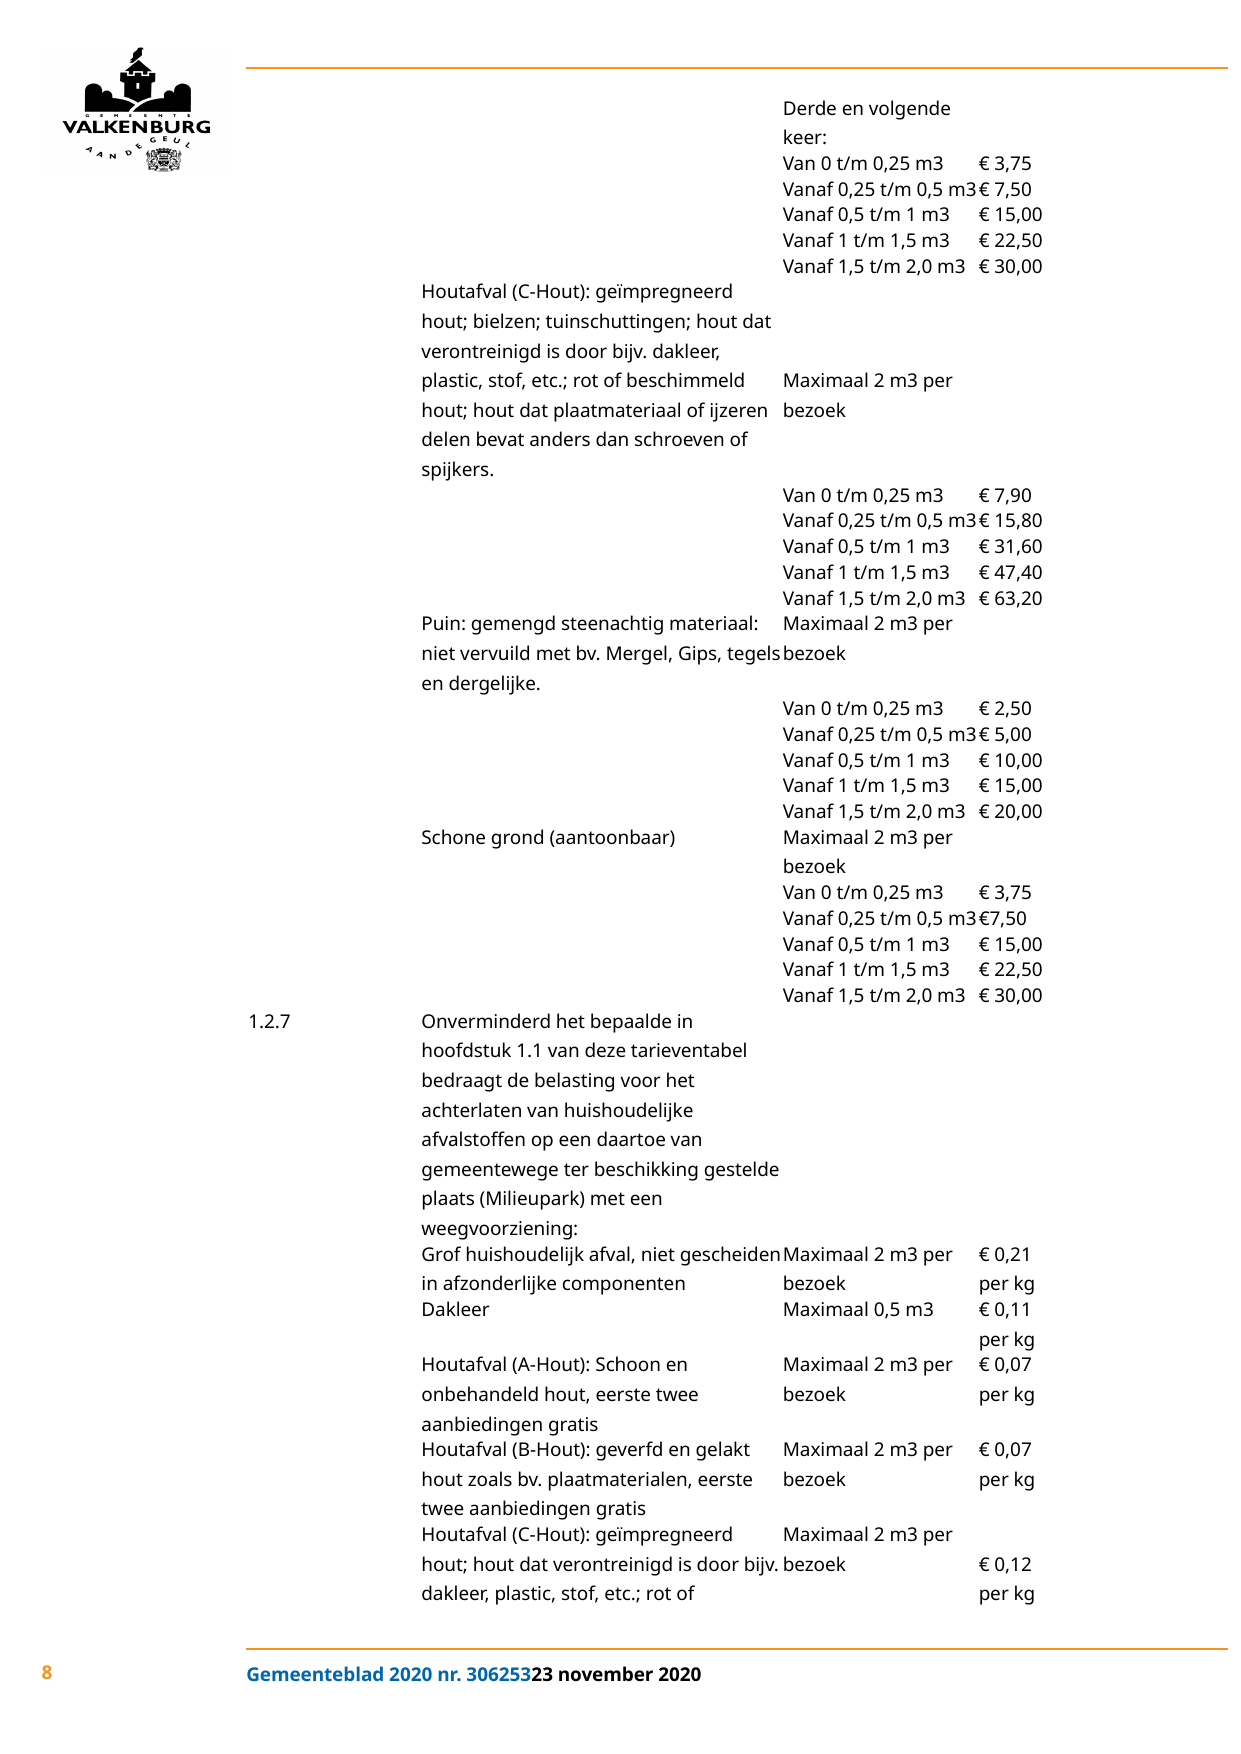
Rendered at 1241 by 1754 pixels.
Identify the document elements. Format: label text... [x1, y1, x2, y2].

table_cell Maximaal 2 m3 per bezoek [783, 1241, 978, 1296]
table_cell Van 0 t/m 0,25 m3 [783, 482, 978, 508]
table_cell € 0,11 per kg [979, 1296, 1152, 1352]
table_cell € 63,20 [979, 585, 1152, 611]
table_cell [248, 95, 421, 150]
table_cell Houtafval (B-Hout): geverfd en gelakt hout zoals bv. plaatmaterialen, eerste twee aanbiedingen gratis [421, 1436, 783, 1521]
table_cell Vanaf 0,5 t/m 1 m3 [783, 534, 978, 559]
table_cell [421, 931, 783, 957]
table_cell [421, 773, 783, 798]
table_cell € 10,00 [979, 747, 1152, 773]
table_cell € 15,80 [979, 508, 1152, 533]
table_cell [248, 957, 421, 982]
table_cell [248, 279, 421, 482]
table_cell Maximaal 0,5 m3 [783, 1296, 978, 1352]
table_cell [421, 227, 783, 253]
table_cell [421, 721, 783, 747]
table_cell [248, 534, 421, 559]
table_cell [421, 202, 783, 227]
picture [41, 47, 231, 172]
table_cell [248, 508, 421, 533]
table_cell Vanaf 0,25 t/m 0,5 m3 [783, 508, 978, 533]
table_cell [421, 95, 783, 150]
table_cell Vanaf 0,25 t/m 0,5 m3 [783, 905, 978, 931]
table_cell Vanaf 0,5 t/m 1 m3 [783, 747, 978, 773]
table_cell [979, 611, 1152, 696]
table_cell Vanaf 1 t/m 1,5 m3 [783, 227, 978, 253]
table_cell €7,50 [979, 905, 1152, 931]
table_cell [248, 983, 421, 1008]
table_cell Houtafval (C-Hout): geïmpregneerd hout; hout dat verontreinigd is door bijv. dakleer, plastic, stof, etc.; rot of [421, 1521, 783, 1606]
table_cell [421, 508, 783, 533]
table_cell [248, 585, 421, 611]
table_cell [248, 696, 421, 721]
table_cell Vanaf 0,5 t/m 1 m3 [783, 202, 978, 227]
table_cell € 20,00 [979, 799, 1152, 824]
table_cell € 5,00 [979, 721, 1152, 747]
table_cell [248, 799, 421, 824]
table_cell Vanaf 1 t/m 1,5 m3 [783, 773, 978, 798]
table_cell € 22,50 [979, 957, 1152, 982]
table_cell [421, 880, 783, 905]
table_cell [421, 559, 783, 585]
table_cell Maximaal 2 m3 per bezoek [783, 1352, 978, 1436]
table_cell [421, 905, 783, 931]
table_cell [248, 176, 421, 202]
table_cell € 15,00 [979, 931, 1152, 957]
table_cell [248, 905, 421, 931]
table_cell Vanaf 0,25 t/m 0,5 m3 [783, 721, 978, 747]
table_cell € 3,75 [979, 150, 1152, 176]
table_cell 1.2.7 [248, 1008, 421, 1241]
table_cell € 30,00 [979, 983, 1152, 1008]
table_cell Vanaf 0,25 t/m 0,5 m3 [783, 176, 978, 202]
table_cell € 0,07 per kg [979, 1352, 1152, 1436]
table_cell € 22,50 [979, 227, 1152, 253]
table_cell [248, 880, 421, 905]
table_cell [421, 253, 783, 279]
table_cell € 7,90 [979, 482, 1152, 508]
table_cell [248, 773, 421, 798]
table_cell Vanaf 1 t/m 1,5 m3 [783, 559, 978, 585]
table_cell Vanaf 1,5 t/m 2,0 m3 [783, 253, 978, 279]
table_cell [421, 585, 783, 611]
table_cell Vanaf 1 t/m 1,5 m3 [783, 957, 978, 982]
table_cell [248, 202, 421, 227]
table_cell € 47,40 [979, 559, 1152, 585]
table_cell [421, 482, 783, 508]
table_cell [248, 721, 421, 747]
table_cell [248, 824, 421, 879]
table_cell [421, 176, 783, 202]
table_cell Vanaf 0,5 t/m 1 m3 [783, 931, 978, 957]
table_cell Van 0 t/m 0,25 m3 [783, 880, 978, 905]
table_cell Maximaal 2 m3 per bezoek [783, 611, 978, 696]
table_cell [421, 696, 783, 721]
table_cell Schone grond (aantoonbaar) [421, 824, 783, 879]
table_cell Puin: gemengd steenachtig materiaal: niet vervuild met bv. Mergel, Gips, tegels en dergelijke. [421, 611, 783, 696]
table_cell Dakleer [421, 1296, 783, 1352]
table_cell [421, 150, 783, 176]
table_cell [248, 1352, 421, 1436]
table_cell Vanaf 1,5 t/m 2,0 m3 [783, 983, 978, 1008]
table_cell Maximaal 2 m3 per bezoek [783, 824, 978, 879]
table_cell [248, 747, 421, 773]
table_cell Van 0 t/m 0,25 m3 [783, 696, 978, 721]
table_cell [248, 1241, 421, 1296]
table_cell [248, 150, 421, 176]
table_cell [248, 1436, 421, 1521]
table_cell [248, 227, 421, 253]
table_cell Houtafval (A-Hout): Schoon en onbehandeld hout, eerste twee aanbiedingen gratis [421, 1352, 783, 1436]
table_cell Vanaf 1,5 t/m 2,0 m3 [783, 799, 978, 824]
table_cell [248, 253, 421, 279]
table_cell Houtafval (C-Hout): geïmpregneerd hout; bielzen; tuinschuttingen; hout dat verontreinigd is door bijv. dakleer, plastic, stof, etc.; rot of beschimmeld hout; hout dat plaatmateriaal of ijzeren delen bevat anders dan schroeven of spijkers. [421, 279, 783, 482]
table_cell [979, 279, 1152, 482]
table_cell Grof huishoudelijk afval, niet gescheiden in afzonderlijke componenten [421, 1241, 783, 1296]
table_cell [248, 559, 421, 585]
table_cell € 30,00 [979, 253, 1152, 279]
table_cell [248, 931, 421, 957]
table_cell [421, 983, 783, 1008]
table_cell [248, 1521, 421, 1606]
table_cell [248, 482, 421, 508]
table_cell Onverminderd het bepaalde in hoofdstuk 1.1 van deze tarieventabel bedraagt de belasting voor het achterlaten van huishoudelijke afvalstoffen op een daartoe van gemeentewege ter beschikking gestelde plaats (Milieupark) met een weegvoorziening: [421, 1008, 783, 1241]
table_cell Maximaal 2 m3 per bezoek [783, 279, 978, 482]
table_cell € 7,50 [979, 176, 1152, 202]
table_cell € 0,12 per kg [979, 1521, 1152, 1606]
table_cell Maximaal 2 m3 per bezoek [783, 1521, 978, 1606]
table_cell € 0,21 per kg [979, 1241, 1152, 1296]
table_cell Maximaal 2 m3 per bezoek [783, 1436, 978, 1521]
table_cell [979, 95, 1152, 150]
table_cell [979, 824, 1152, 879]
table_cell Vanaf 1,5 t/m 2,0 m3 [783, 585, 978, 611]
table_cell [421, 799, 783, 824]
table_cell € 0,07 per kg [979, 1436, 1152, 1521]
table_cell [421, 747, 783, 773]
table_cell [248, 611, 421, 696]
table_cell Derde en volgende keer: [783, 95, 978, 150]
table_cell [421, 957, 783, 982]
table_cell Van 0 t/m 0,25 m3 [783, 150, 978, 176]
table_cell € 15,00 [979, 773, 1152, 798]
table_cell € 15,00 [979, 202, 1152, 227]
table_cell € 31,60 [979, 534, 1152, 559]
table_cell [248, 1296, 421, 1352]
table_cell [979, 1008, 1152, 1241]
table_cell € 3,75 [979, 880, 1152, 905]
table_cell € 2,50 [979, 696, 1152, 721]
table_cell [421, 534, 783, 559]
table_cell [783, 1008, 978, 1241]
